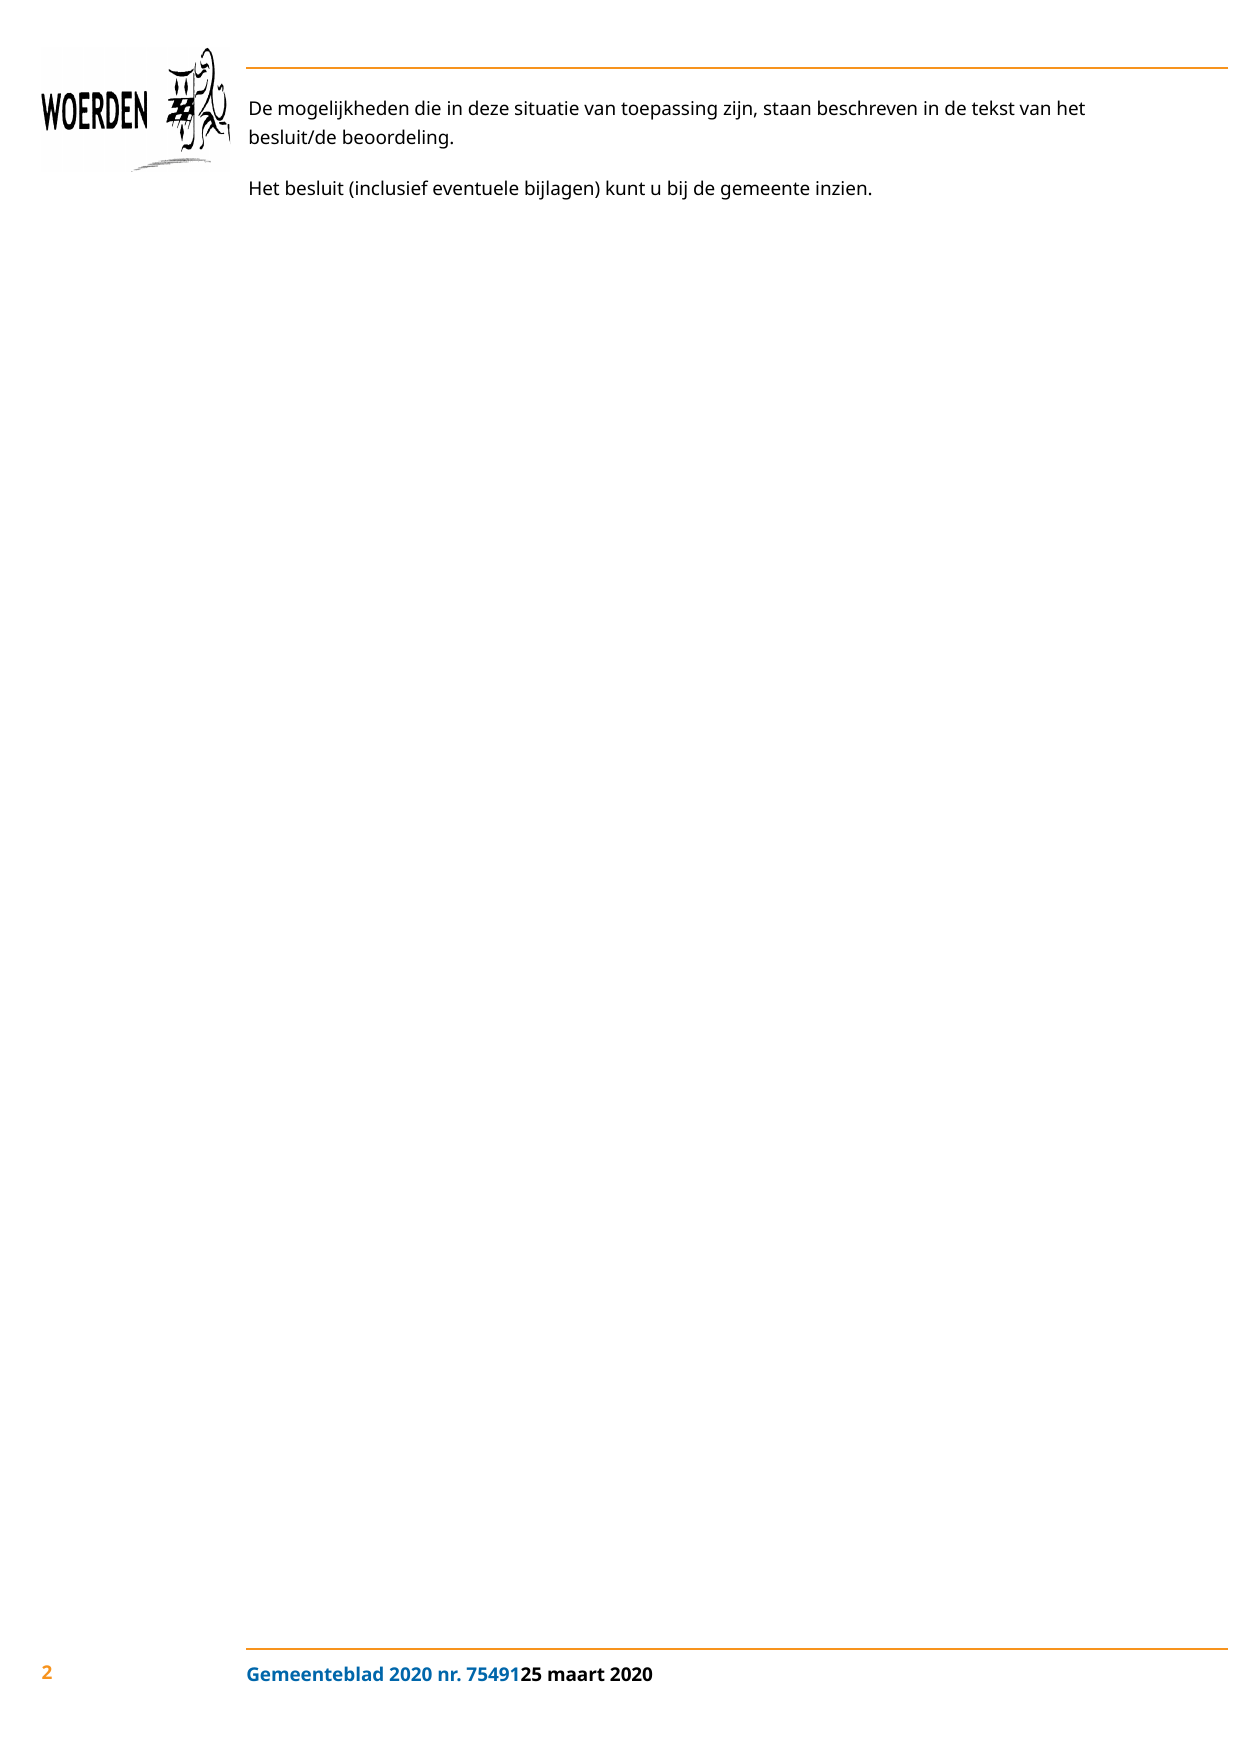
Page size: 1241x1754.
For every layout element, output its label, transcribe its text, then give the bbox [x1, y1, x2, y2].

text Het besluit (inclusief eventuele bijlagen) kunt u bij de gemeente inzien. [248, 175, 1152, 201]
text De mogelijkheden die in deze situatie van toepassing zijn, staan beschreven in de tekst van het besluit/de beoordeling. [248, 95, 1152, 150]
picture [41, 47, 231, 172]
